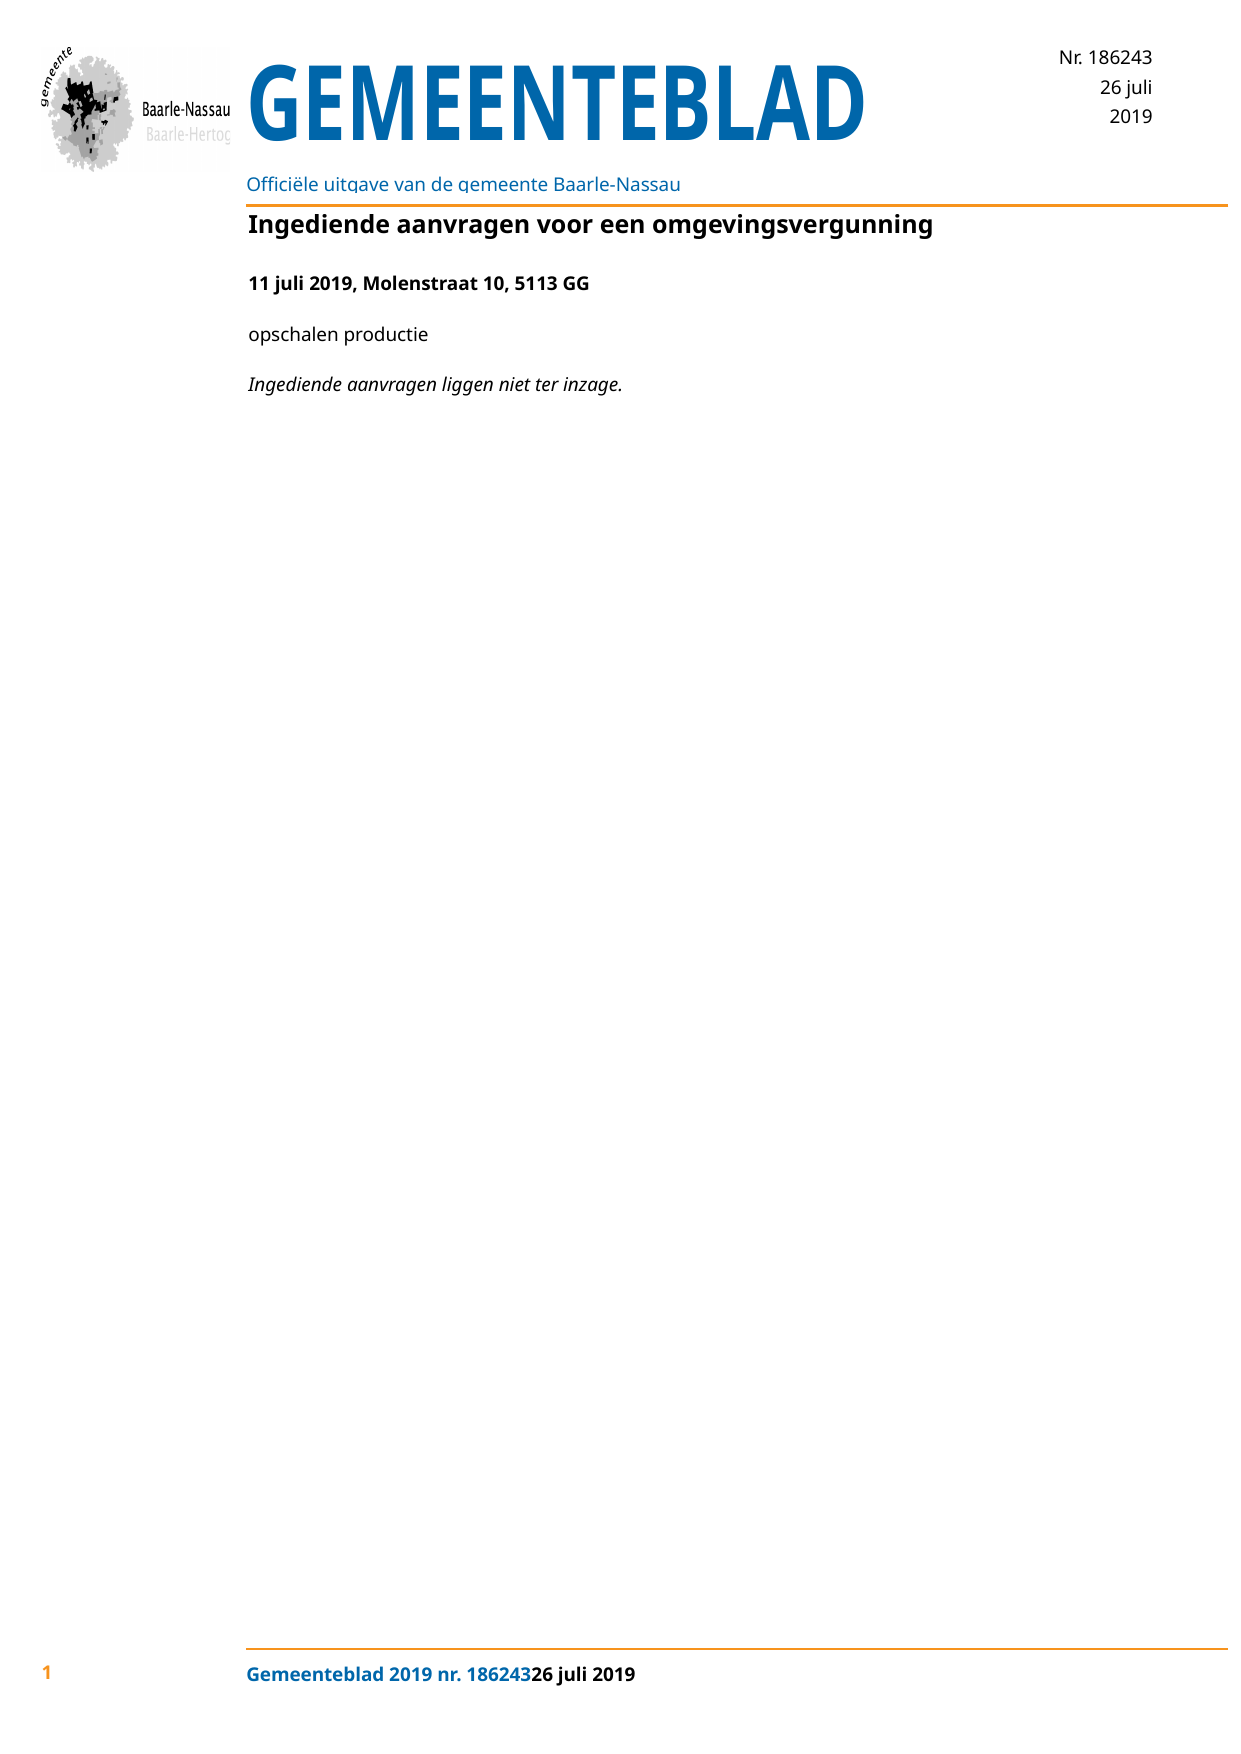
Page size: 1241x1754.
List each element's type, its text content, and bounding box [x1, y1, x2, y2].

text 11 juli 2019, Molenstraat 10, 5113 GG [248, 270, 1152, 296]
picture [41, 47, 231, 172]
text Ingediende aanvragen voor een omgevingsvergunning [248, 207, 1152, 241]
text Ingediende aanvragen liggen niet ter inzage. [248, 371, 1152, 397]
text opschalen productie [248, 321, 1152, 346]
